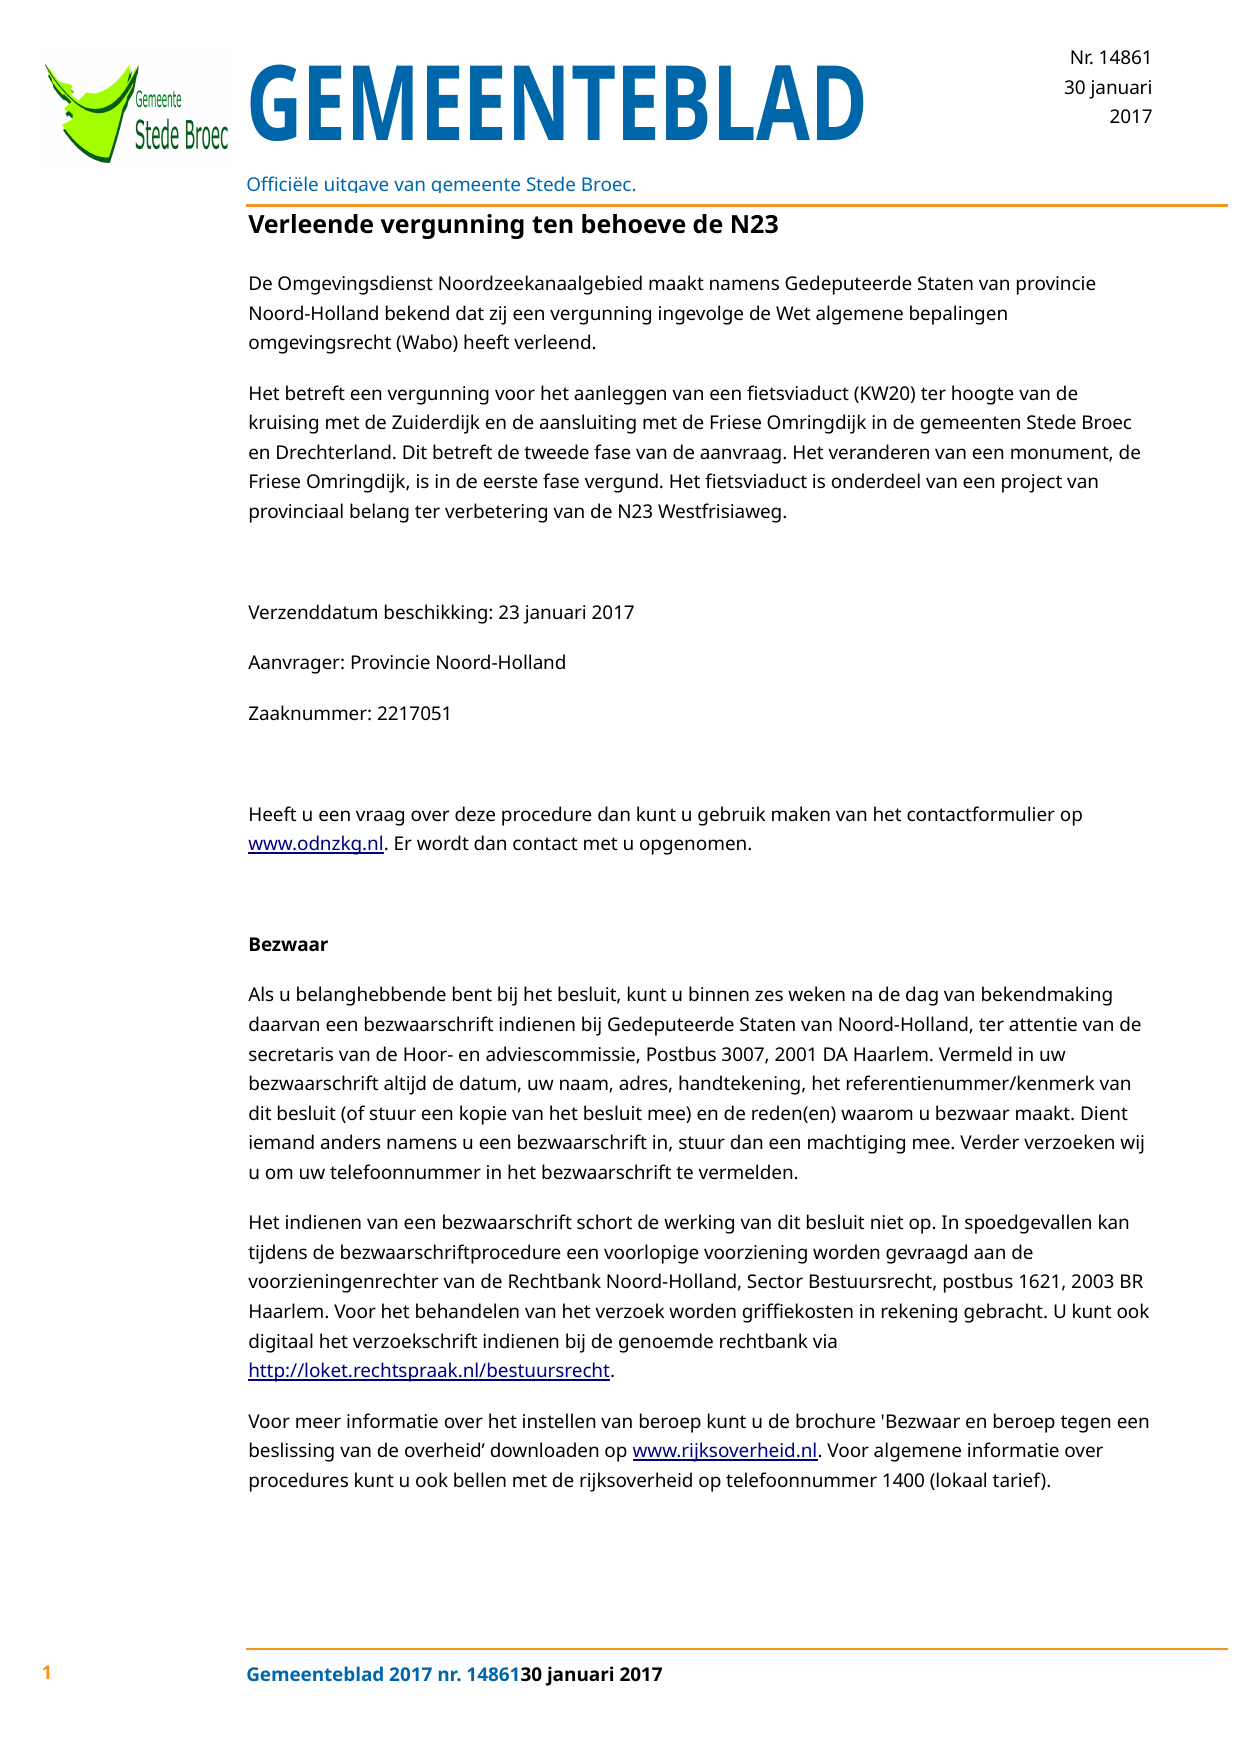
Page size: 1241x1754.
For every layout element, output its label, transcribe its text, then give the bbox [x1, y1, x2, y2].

text Zaaknummer: 2217051 [248, 700, 1152, 726]
text Het indienen van een bezwaarschrift schort de werking van dit besluit niet op. In spoedgevallen kan tijdens de bezwaarschriftprocedure een voorlopige voorziening worden gevraagd aan de voorzieningenrechter van de Rechtbank Noord-Holland, Sector Bestuursrecht, postbus 1621, 2003 BR Haarlem. Voor het behandelen van het verzoek worden griffiekosten in rekening gebracht. U kunt ook digitaal het verzoekschrift indienen bij de genoemde rechtbank via http://loket.rechtspraak.nl/bestuursrecht. [248, 1209, 1152, 1383]
text De Omgevingsdienst Noordzeekanaalgebied maakt namens Gedeputeerde Staten van provincie Noord-Holland bekend dat zij een vergunning ingevolge de Wet algemene bepalingen omgevingsrecht (Wabo) heeft verleend. [248, 270, 1152, 355]
picture [41, 47, 231, 172]
text Heeft u een vraag over deze procedure dan kunt u gebruik maken van het contactformulier op www.odnzkg.nl. Er wordt dan contact met u opgenomen. [248, 801, 1152, 856]
text Voor meer informatie over het instellen van beroep kunt u de brochure 'Bezwaar en beroep tegen een beslissing van de overheid’ downloaden op www.rijksoverheid.nl. Voor algemene informatie over procedures kunt u ook bellen met de rijksoverheid op telefoonnummer 1400 (lokaal tarief). [248, 1408, 1152, 1493]
text Als u belanghebbende bent bij het besluit, kunt u binnen zes weken na de dag van bekendmaking daarvan een bezwaarschrift indienen bij Gedeputeerde Staten van Noord-Holland, ter attentie van de secretaris van de Hoor- en adviescommissie, Postbus 3007, 2001 DA Haarlem. Vermeld in uw bezwaarschrift altijd de datum, uw naam, adres, handtekening, het referentienummer/kenmerk van dit besluit (of stuur een kopie van het besluit mee) en de reden(en) waarom u bezwaar maakt. Dient iemand anders namens u een bezwaarschrift in, stuur dan een machtiging mee. Verder verzoeken wij u om uw telefoonnummer in het bezwaarschrift te vermelden. [248, 982, 1152, 1185]
text Aanvrager: Provincie Noord-Holland [248, 649, 1152, 675]
text Verleende vergunning ten behoeve de N23 [248, 207, 1152, 241]
text Bezwaar [248, 931, 1152, 957]
text Verzenddatum beschikking: 23 januari 2017 [248, 599, 1152, 625]
text Het betreft een vergunning voor het aanleggen van een fietsviaduct (KW20) ter hoogte van de kruising met de Zuiderdijk en de aansluiting met de Friese Omringdijk in de gemeenten Stede Broec en Drechterland. Dit betreft de tweede fase van de aanvraag. Het veranderen van een monument, de Friese Omringdijk, is in de eerste fase vergund. Het fietsviaduct is onderdeel van een project van provinciaal belang ter verbetering van de N23 Westfrisiaweg. [248, 380, 1152, 524]
